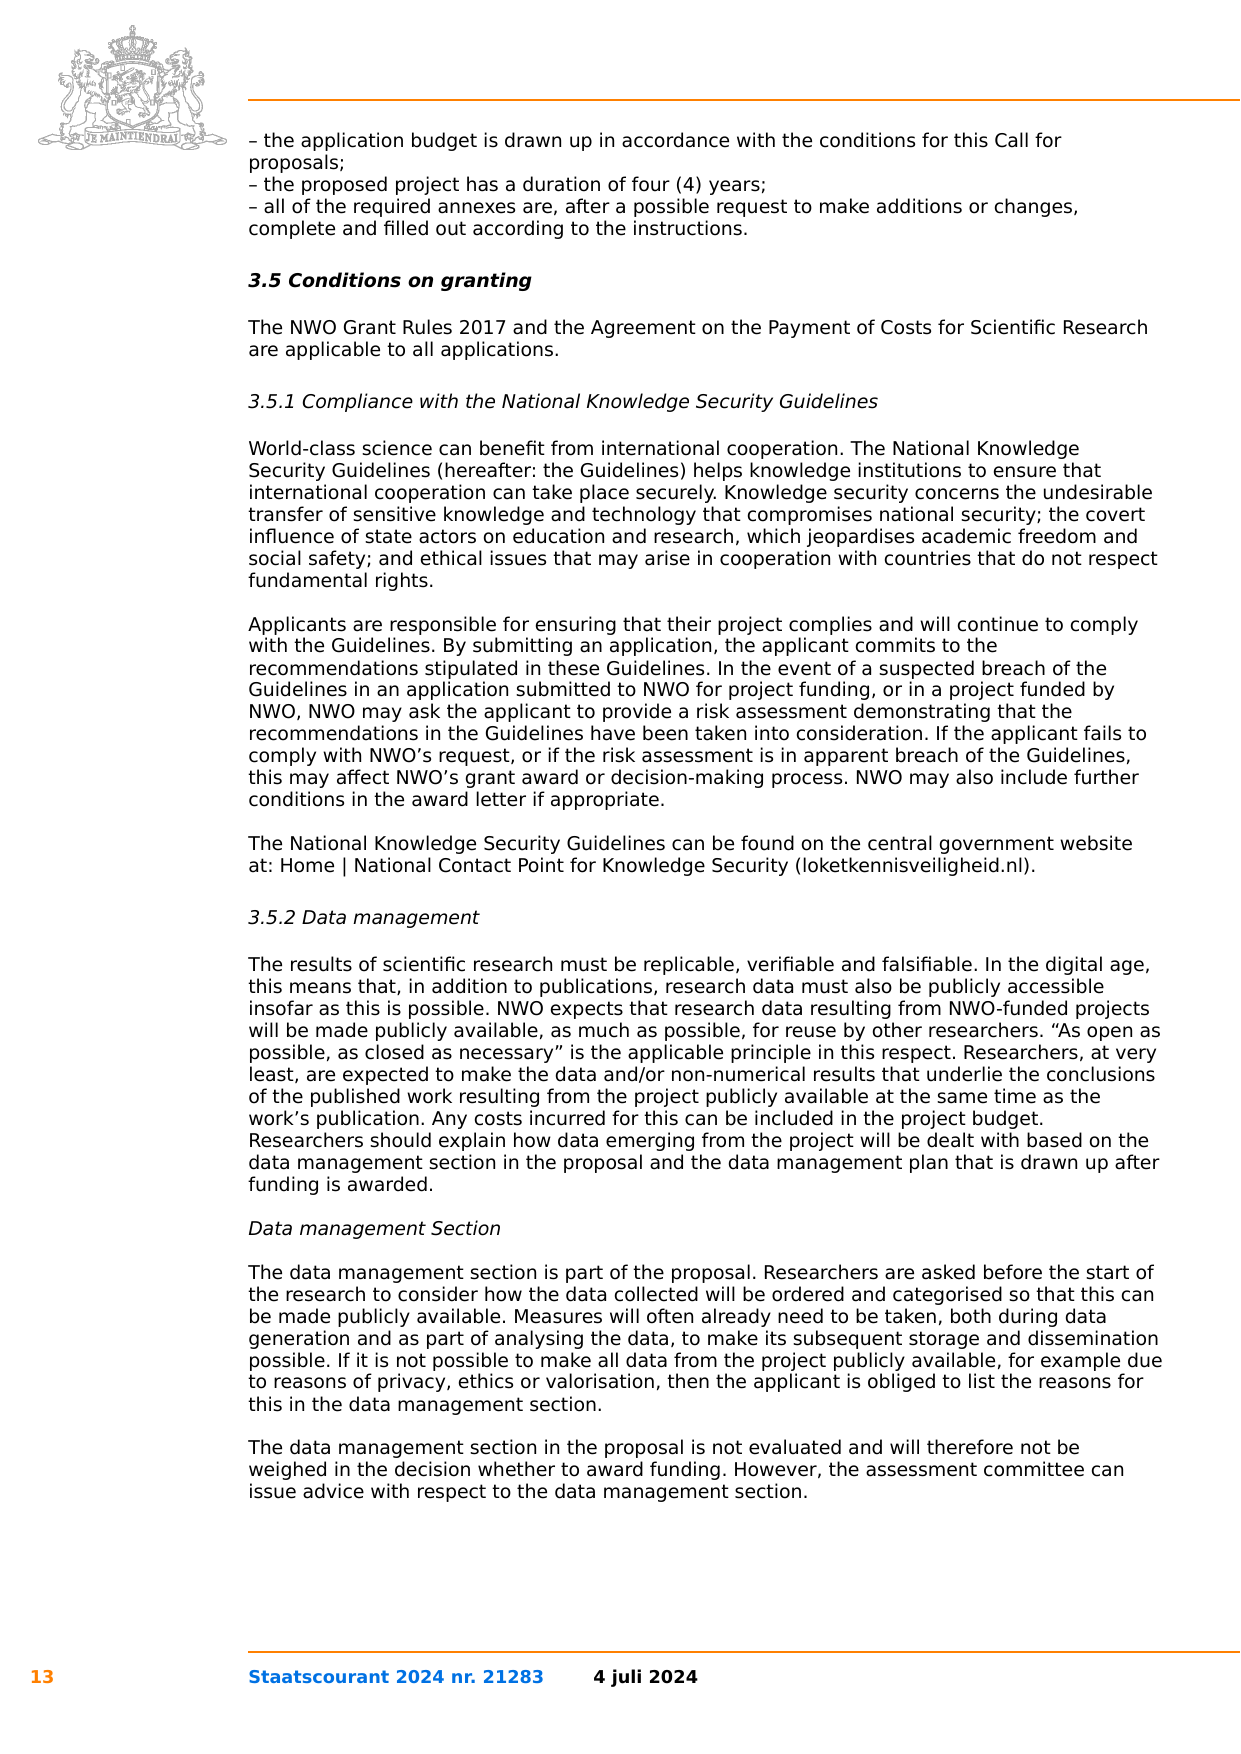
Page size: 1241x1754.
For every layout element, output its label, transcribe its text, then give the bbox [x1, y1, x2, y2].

text The data management section is part of the proposal. Researchers are asked before the start of the research to consider how the data collected will be ordered and categorised so that this can be made publicly available. Measures will often already need to be taken, both during data generation and as part of analysing the data, to make its subsequent storage and dissemination possible. If it is not possible to make all data from the project publicly available, for example due to reasons of privacy, ethics or valorisation, then the applicant is obliged to list the reasons for this in the data management section. [248, 1262, 1163, 1415]
text – the application budget is drawn up in accordance with the conditions for this Call for proposals; [248, 130, 1163, 174]
text The NWO Grant Rules 2017 and the Agreement on the Payment of Costs for Scientific Research are applicable to all applications. [248, 317, 1163, 361]
subtitle 3.5.1 Compliance with the National Knowledge Security Guidelines [248, 391, 1163, 413]
text – all of the required annexes are, after a possible request to make additions or changes, complete and filled out according to the instructions. [248, 196, 1163, 240]
text The data management section in the proposal is not evaluated and will therefore not be weighed in the decision whether to award funding. However, the assessment committee can issue advice with respect to the data management section. [248, 1437, 1163, 1503]
text The National Knowledge Security Guidelines can be found on the central government website at: Home | National Contact Point for Knowledge Security (loketkennisveiligheid.nl). [248, 833, 1163, 877]
text Applicants are responsible for ensuring that their project complies and will continue to comply with the Guidelines. By submitting an application, the applicant commits to the recommendations stipulated in these Guidelines. In the event of a suspected breach of the Guidelines in an application submitted to NWO for project funding, or in a project funded by NWO, NWO may ask the applicant to provide a risk assessment demonstrating that the recommendations in the Guidelines have been taken into consideration. If the applicant fails to comply with NWO’s request, or if the risk assessment is in apparent breach of the Guidelines, this may affect NWO’s grant award or decision-making process. NWO may also include further conditions in the award letter if appropriate. [248, 613, 1163, 811]
subtitle 3.5.2 Data management [248, 907, 1163, 929]
subtitle Data management Section [248, 1218, 1163, 1240]
subtitle 3.5 Conditions on granting [248, 270, 1163, 292]
text – the proposed project has a duration of four (4) years; [248, 174, 1163, 196]
picture [38, 25, 227, 150]
text The results of scientific research must be replicable, verifiable and falsifiable. In the digital age, this means that, in addition to publications, research data must also be publicly accessible insofar as this is possible. NWO expects that research data resulting from NWO-funded projects will be made publicly available, as much as possible, for reuse by other researchers. “As open as possible, as closed as necessary” is the applicable principle in this respect. Researchers, at very least, are expected to make the data and/or non-numerical results that underlie the conclusions of the published work resulting from the project publicly available at the same time as the work’s publication. Any costs incurred for this can be included in the project budget. Researchers should explain how data emerging from the project will be dealt with based on the data management section in the proposal and the data management plan that is drawn up after funding is awarded. [248, 954, 1163, 1196]
text World-class science can benefit from international cooperation. The National Knowledge Security Guidelines (hereafter: the Guidelines) helps knowledge institutions to ensure that international cooperation can take place securely. Knowledge security concerns the undesirable transfer of sensitive knowledge and technology that compromises national security; the covert influence of state actors on education and research, which jeopardises academic freedom and social safety; and ethical issues that may arise in cooperation with countries that do not respect fundamental rights. [248, 438, 1163, 592]
